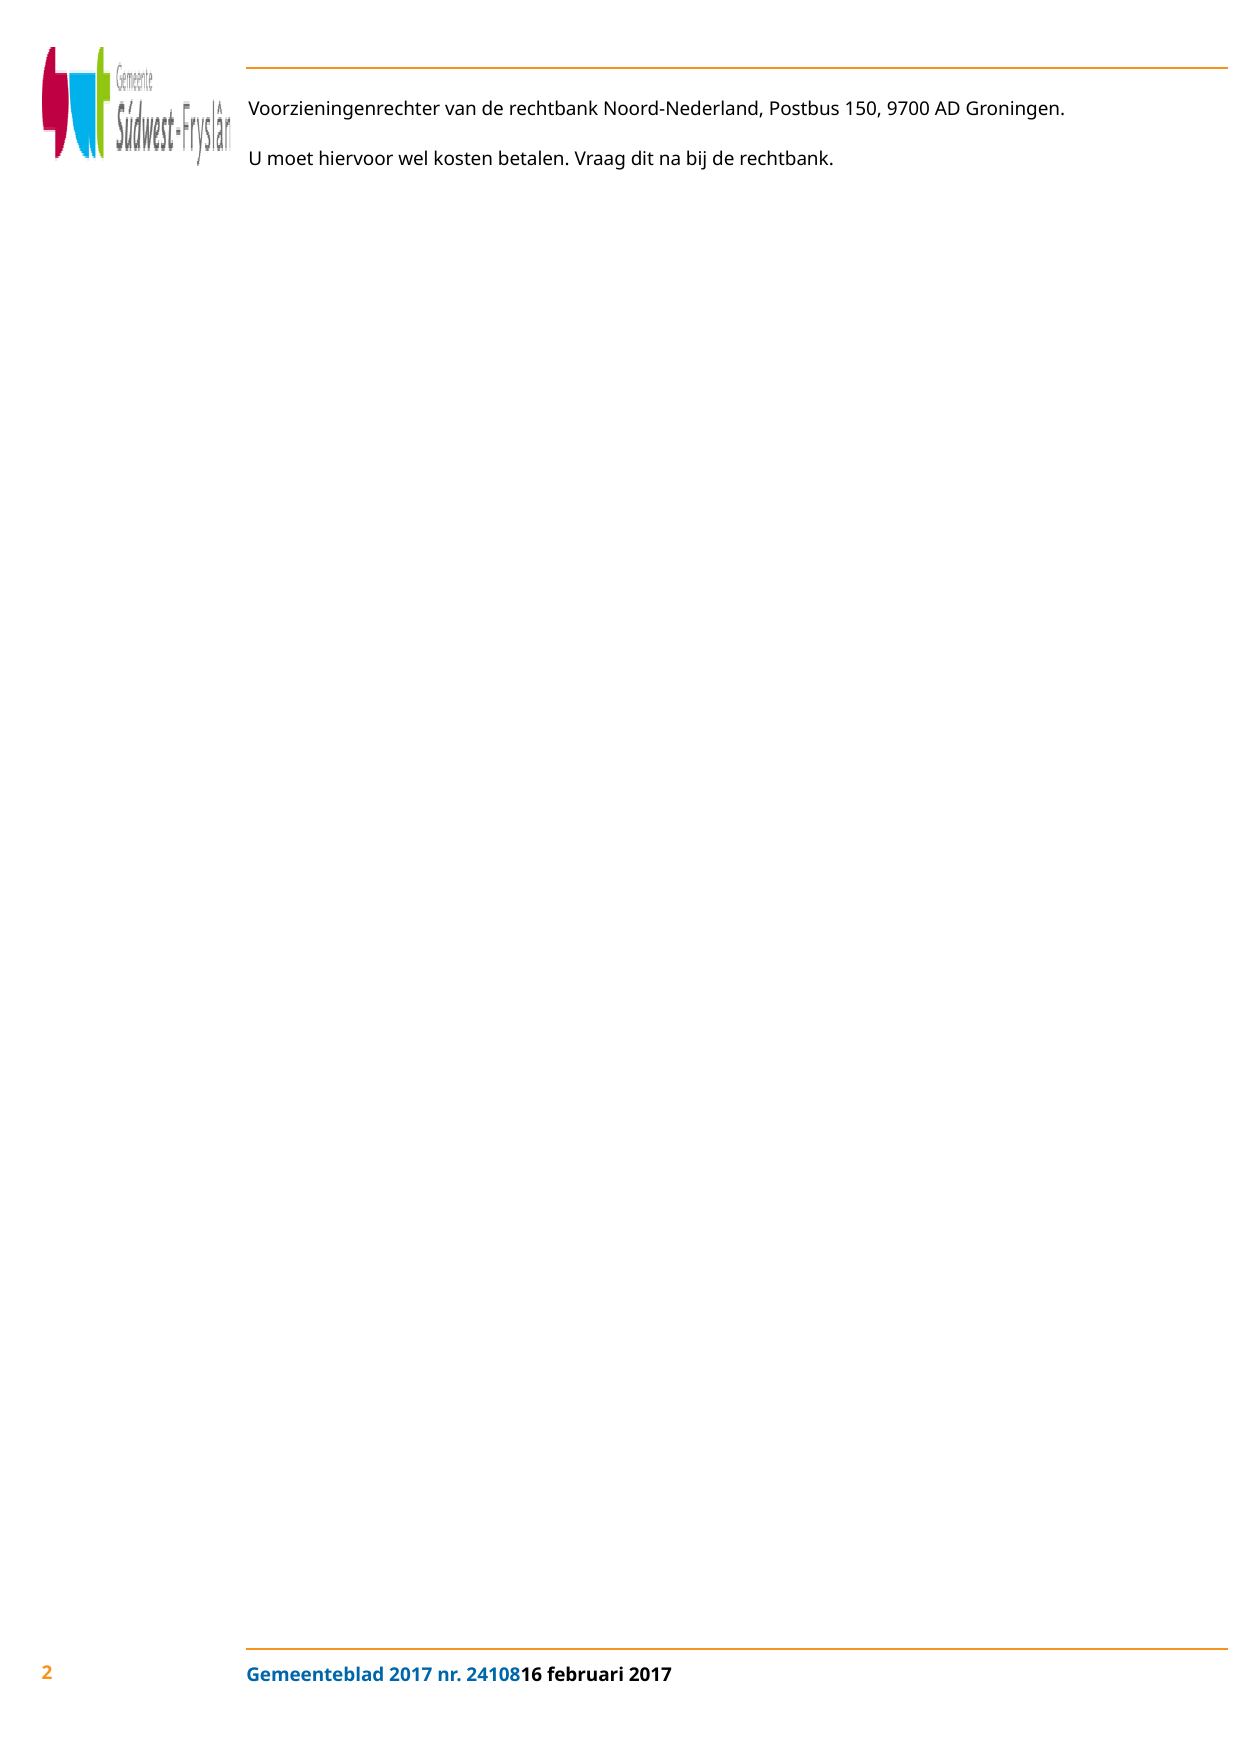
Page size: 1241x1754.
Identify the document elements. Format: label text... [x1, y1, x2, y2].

picture [41, 47, 231, 172]
text U moet hiervoor wel kosten betalen. Vraag dit na bij de rechtbank. [248, 145, 1152, 171]
text Voorzieningenrechter van de rechtbank Noord-Nederland, Postbus 150, 9700 AD Groningen. [248, 95, 1152, 121]
